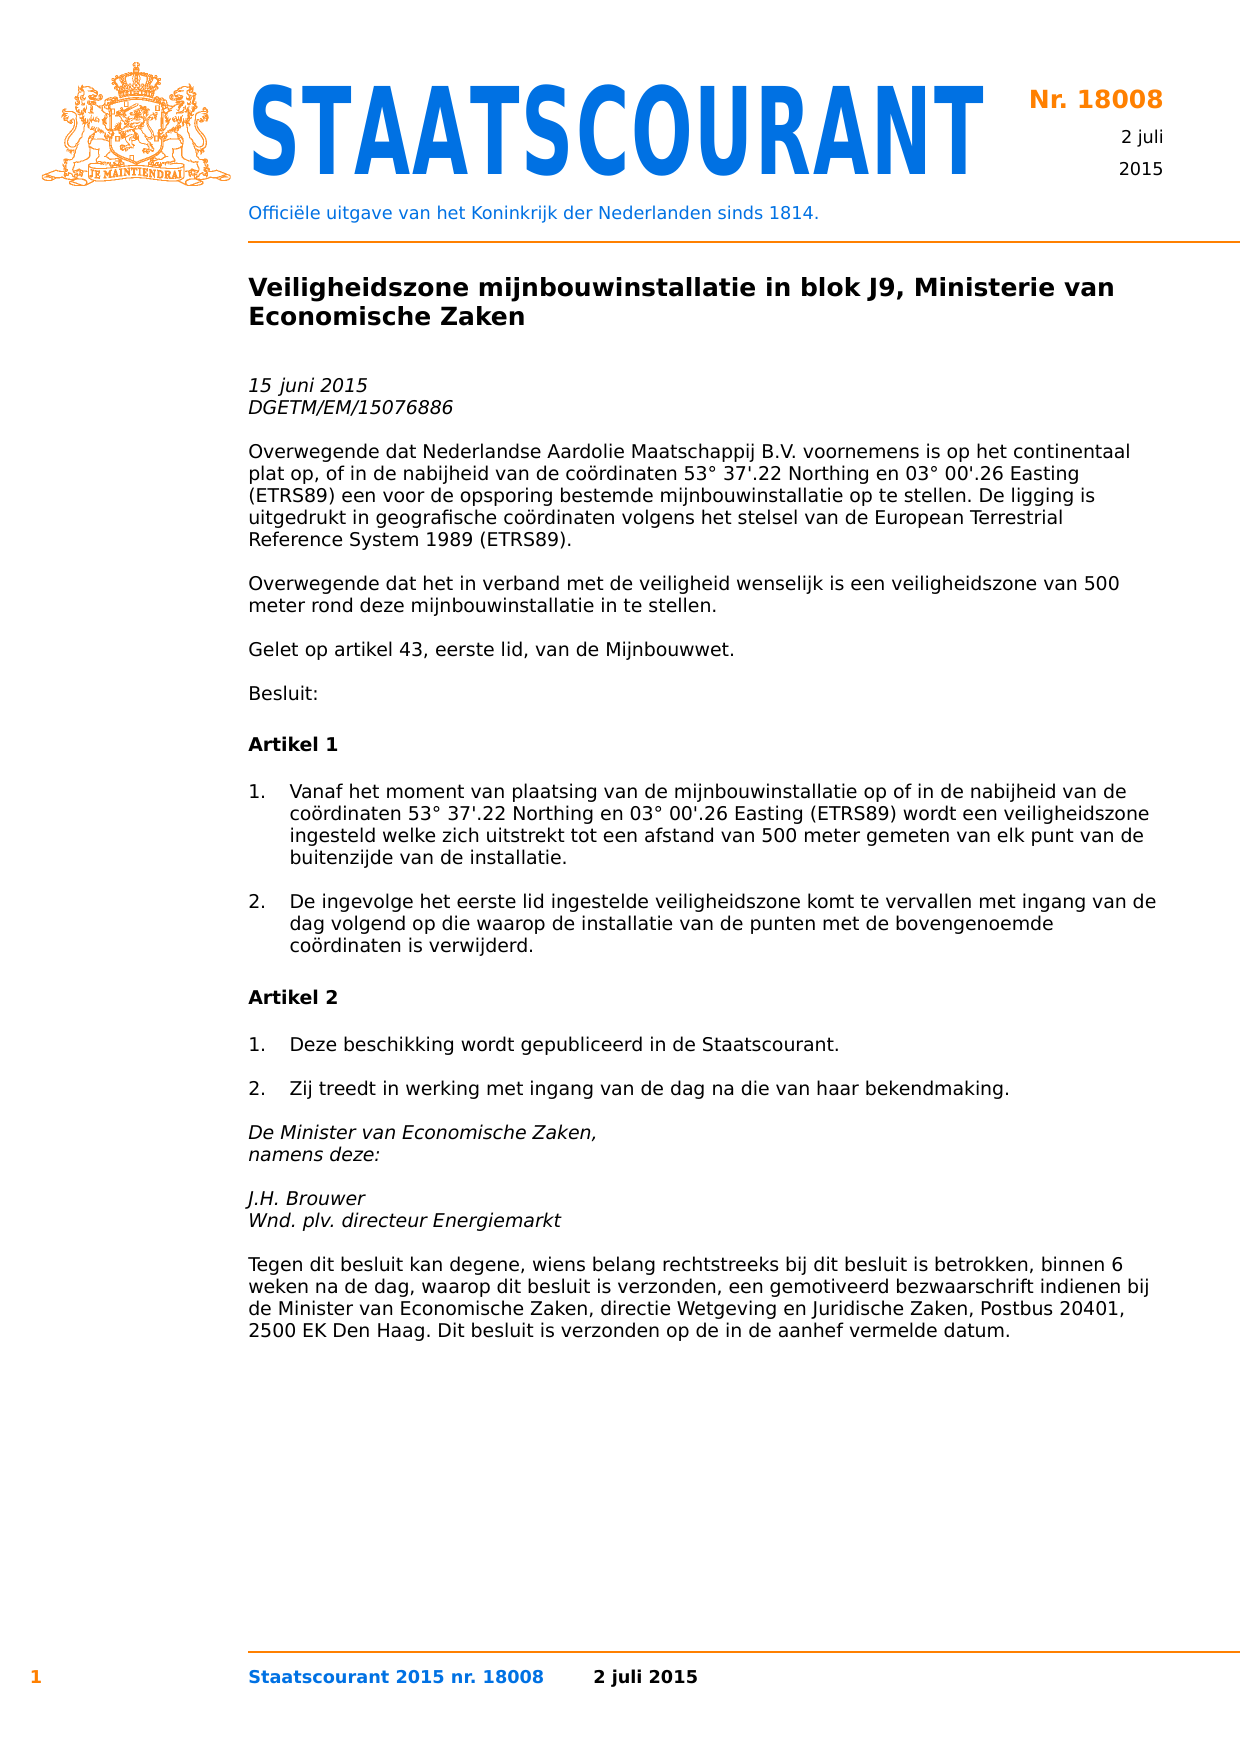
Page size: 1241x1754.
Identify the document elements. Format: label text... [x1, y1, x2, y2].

table_cell Officiële uitgave van het Koninkrijk der Nederlanden sinds 1814. [248, 203, 1240, 241]
text Besluit: [248, 682, 1163, 704]
subtitle Artikel 2 [248, 987, 1163, 1009]
text De Minister van Economische Zaken, namens deze: J.H. Brouwer Wnd. plv. directeur Energiemarkt [248, 1122, 1163, 1232]
text Gelet op artikel 43, eerste lid, van de Mijnbouwwet. [248, 638, 1163, 661]
subtitle Artikel 1 [248, 734, 1163, 756]
table_header [25, 62, 248, 241]
text 1. Deze beschikking wordt gepubliceerd in de Staatscourant. [248, 1034, 1163, 1056]
table_cell 2015 [998, 153, 1240, 203]
text DGETM/EM/15076886 [248, 397, 1163, 419]
text 2. De ingevolge het eerste lid ingestelde veiligheidszone komt te vervallen met ingang van de dag volgend op die waarop de installatie van de punten met de bovengenoemde coördinaten is verwijderd. [248, 891, 1163, 957]
text Overwegende dat Nederlandse Aardolie Maatschappij B.V. voornemens is op het continentaal plat op, of in de nabijheid van de coördinaten 53° 37'.22 Northing en 03° 00'.26 Easting (ETRS89) een voor de opsporing bestemde mijnbouwinstallatie op te stellen. De ligging is uitgedrukt in geografische coördinaten volgens het stelsel van de European Terrestrial Reference System 1989 (ETRS89). [248, 441, 1163, 551]
text Overwegende dat het in verband met de veiligheid wenselijk is een veiligheidszone van 500 meter rond deze mijnbouwinstallatie in te stellen. [248, 573, 1163, 617]
text Tegen dit besluit kan degene, wiens belang rechtstreeks bij dit besluit is betrokken, binnen 6 weken na de dag, waarop dit besluit is verzonden, een gemotiveerd bezwaarschrift indienen bij de Minister van Economische Zaken, directie Wetgeving en Juridische Zaken, Postbus 20401, 2500 EK Den Haag. Dit besluit is verzonden op de in de aanhef vermelde datum. [248, 1253, 1163, 1341]
text 15 juni 2015 [248, 375, 1163, 397]
table_cell 2 juli [998, 121, 1240, 153]
picture [41, 62, 231, 186]
text 1. Vanaf het moment van plaatsing van de mijnbouwinstallatie op of in de nabijheid van de coördinaten 53° 37'.22 Northing en 03° 00'.26 Easting (ETRS89) wordt een veiligheidszone ingesteld welke zich uitstrekt tot een afstand van 500 meter gemeten van elk punt van de buitenzijde van de installatie. [248, 781, 1163, 869]
table_header Nr. 18008 [998, 62, 1240, 121]
subtitle Veiligheidszone mijnbouwinstallatie in blok J9, Ministerie van Economische Zaken [248, 273, 1163, 331]
text 2. Zij treedt in werking met ingang van de dag na die van haar bekendmaking. [248, 1078, 1163, 1100]
table_header STAATSCOURANT [248, 62, 998, 203]
